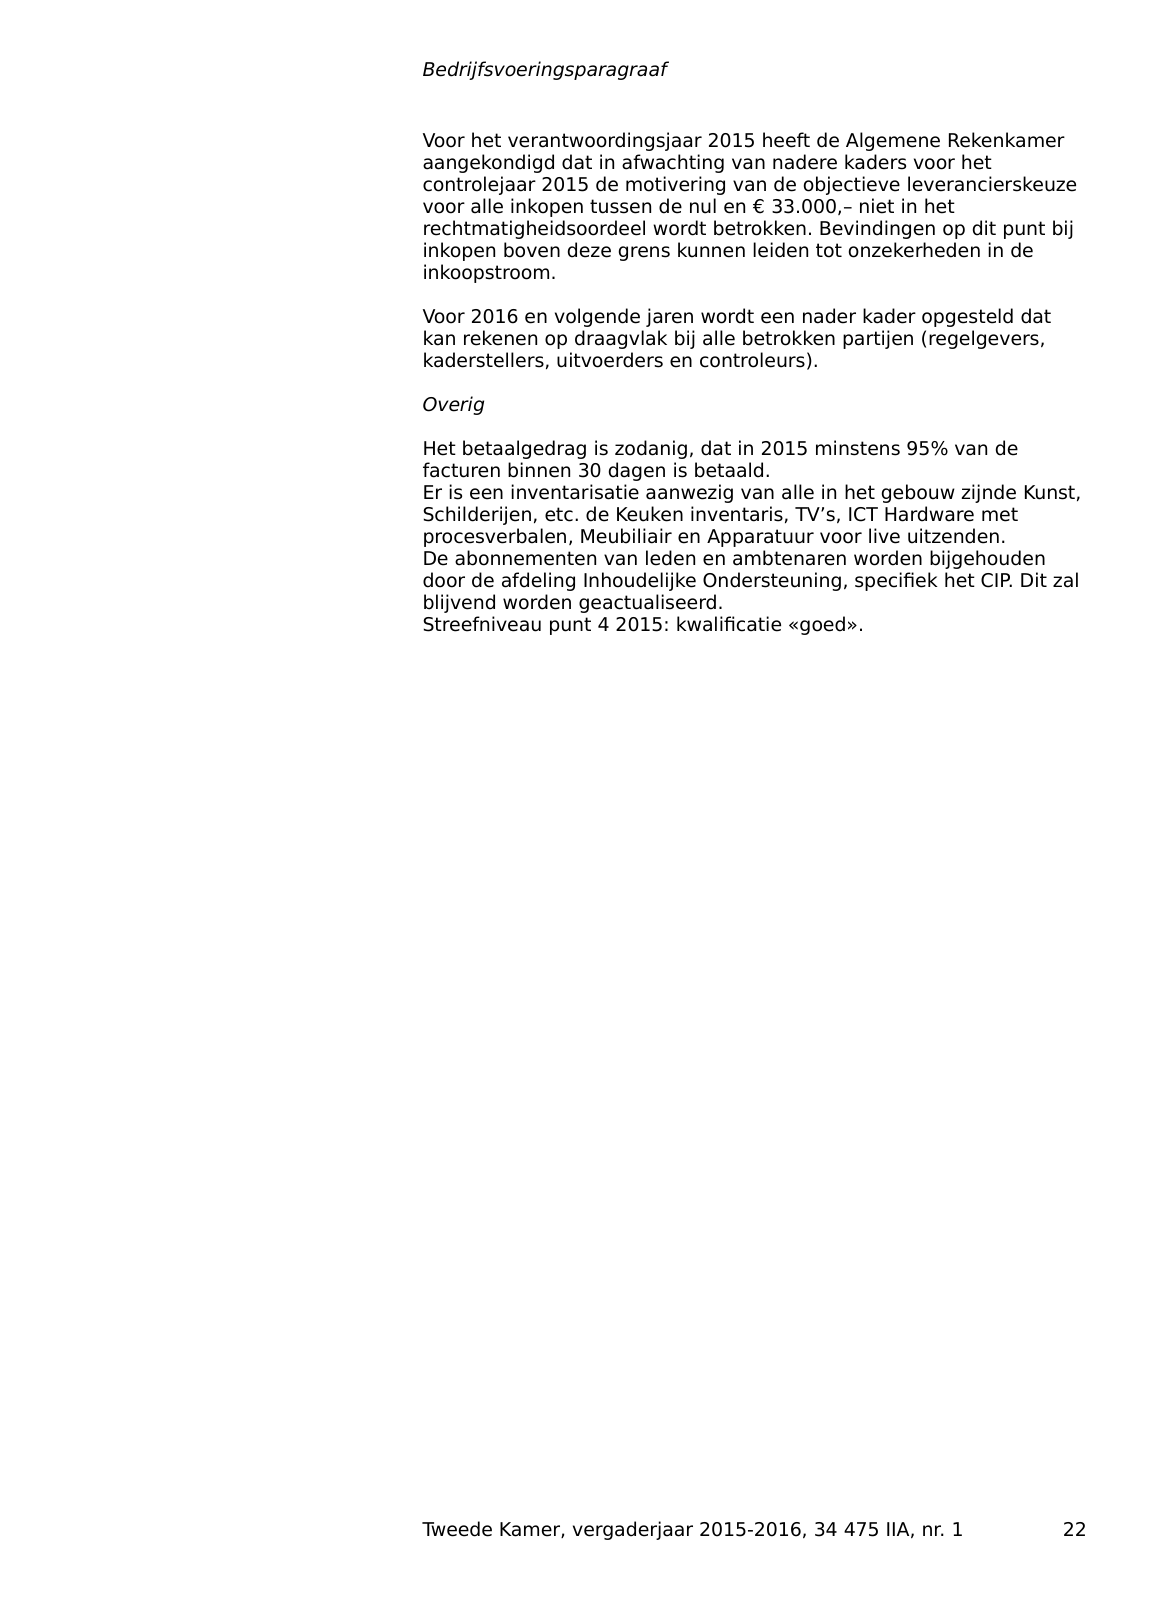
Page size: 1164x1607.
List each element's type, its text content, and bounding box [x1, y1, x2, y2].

text Streefniveau punt 4 2015: kwalificatie «goed». [422, 614, 1087, 636]
text Er is een inventarisatie aanwezig van alle in het gebouw zijnde Kunst, Schilderijen, etc. de Keuken inventaris, TV’s, ICT Hardware met procesverbalen, Meubiliair en Apparatuur voor live uitzenden. [422, 482, 1087, 548]
text De abonnementen van leden en ambtenaren worden bijgehouden door de afdeling Inhoudelijke Ondersteuning, specifiek het CIP. Dit zal blijvend worden geactualiseerd. [422, 548, 1087, 614]
text Voor het verantwoordingsjaar 2015 heeft de Algemene Rekenkamer aangekondigd dat in afwachting van nadere kaders voor het controlejaar 2015 de motivering van de objectieve leverancierskeuze voor alle inkopen tussen de nul en € 33.000,– niet in het rechtmatigheidsoordeel wordt betrokken. Bevindingen op dit punt bij inkopen boven deze grens kunnen leiden tot onzekerheden in de inkoopstroom. [422, 130, 1087, 284]
text Het betaalgedrag is zodanig, dat in 2015 minstens 95% van de facturen binnen 30 dagen is betaald. [422, 438, 1087, 482]
subtitle Overig [422, 394, 1087, 416]
text Voor 2016 en volgende jaren wordt een nader kader opgesteld dat kan rekenen op draagvlak bij alle betrokken partijen (regelgevers, kaderstellers, uitvoerders en controleurs). [422, 306, 1087, 372]
